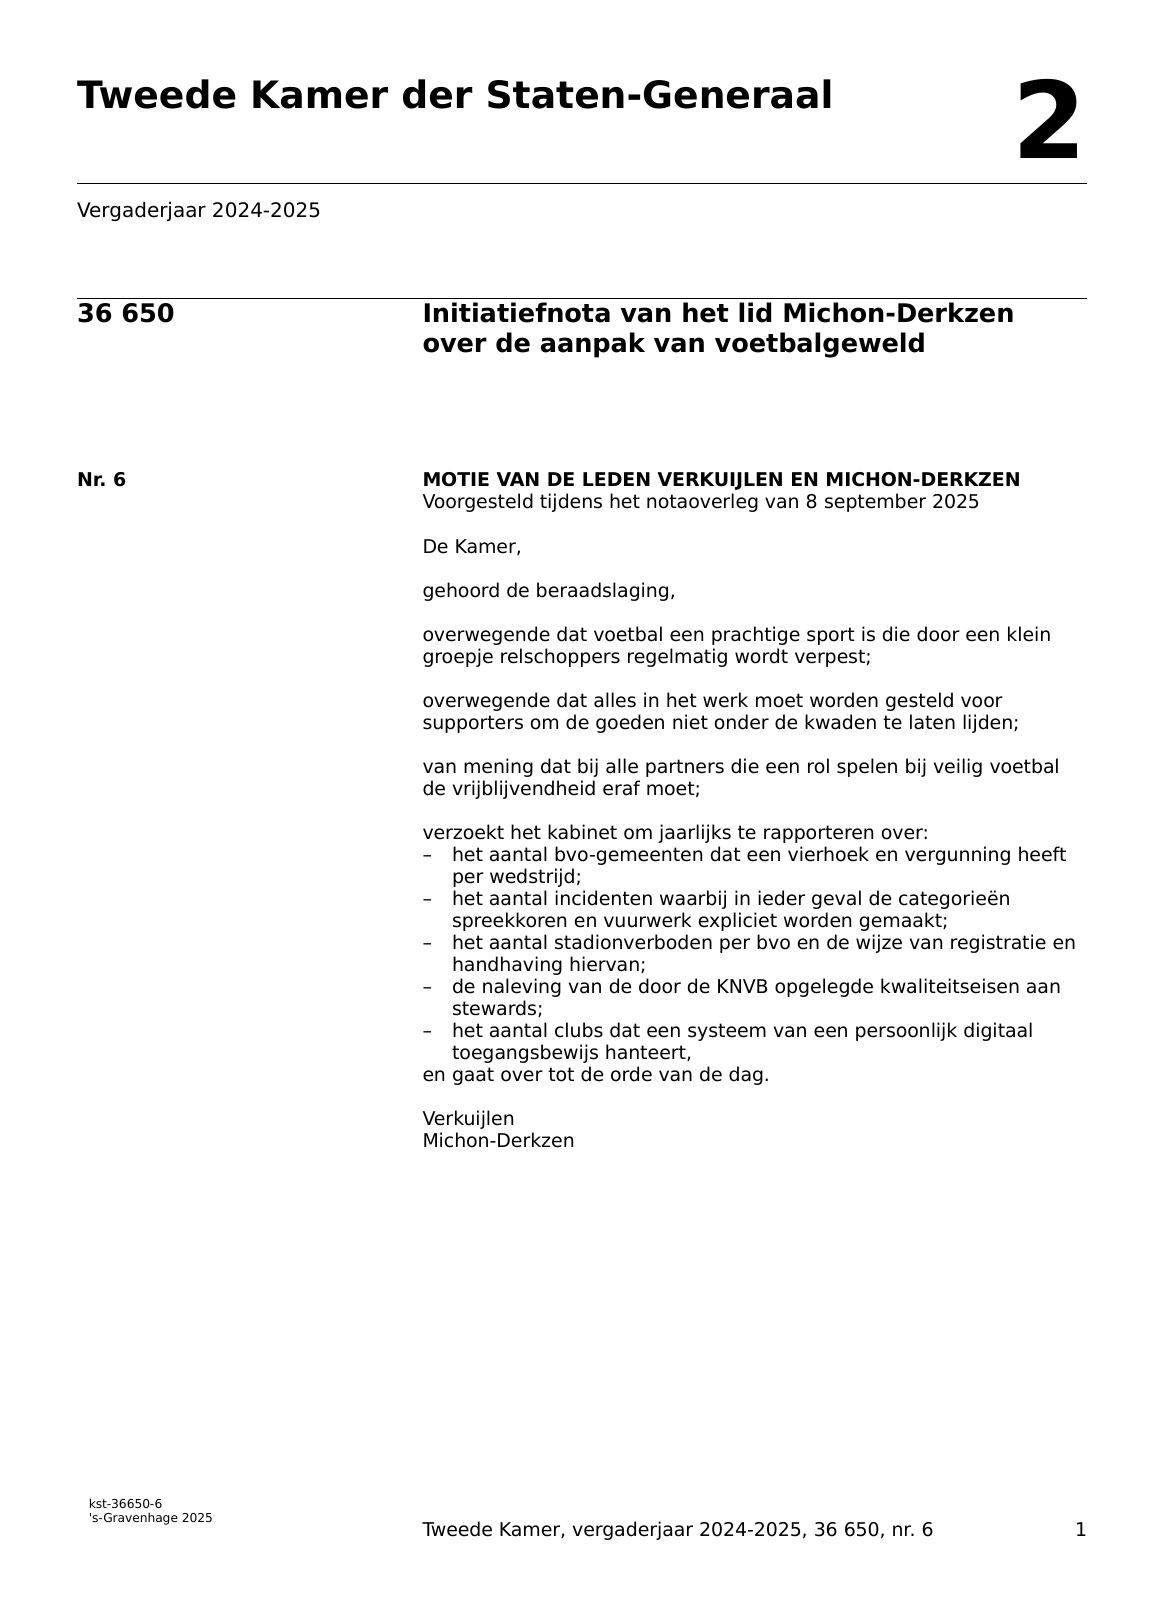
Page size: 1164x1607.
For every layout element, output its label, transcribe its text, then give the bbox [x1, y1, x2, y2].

text – het aantal bvo-gemeenten dat een vierhoek en vergunning heeft per wedstrijd; [422, 844, 1087, 888]
text overwegende dat alles in het werk moet worden gesteld voor supporters om de goeden niet onder de kwaden te laten lijden; [422, 690, 1087, 734]
text – het aantal incidenten waarbij in ieder geval de categorieën spreekkoren en vuurwerk expliciet worden gemaakt; [422, 888, 1087, 932]
text Voorgesteld tijdens het notaoverleg van 8 september 2025 [422, 491, 1087, 513]
table_cell Vergaderjaar 2024-2025 [77, 184, 1087, 298]
text Verkuijlen [422, 1108, 1087, 1130]
table_header 2 [886, 59, 1087, 183]
text – het aantal stadionverboden per bvo en de wijze van registratie en handhaving hiervan; [422, 932, 1087, 976]
text overwegende dat voetbal een prachtige sport is die door een klein groepje relschoppers regelmatig wordt verpest; [422, 624, 1087, 668]
text van mening dat bij alle partners die een rol spelen bij veilig voetbal de vrijblijvendheid eraf moet; [422, 756, 1087, 800]
text 's-Gravenhage 2025 [88, 1511, 323, 1525]
subtitle 36 650 Initiatiefnota van het lid Michon-Derkzen over de aanpak van voetbalgeweld [77, 299, 1087, 358]
table_header Tweede Kamer der Staten-Generaal [77, 59, 886, 183]
text Michon-Derkzen [422, 1130, 1087, 1152]
text gehoord de beraadslaging, [422, 580, 1087, 602]
text verzoekt het kabinet om jaarlijks te rapporteren over: [422, 822, 1087, 844]
text De Kamer, [422, 536, 1087, 557]
text kst-36650-6 [88, 1497, 323, 1511]
subtitle Nr. 6 MOTIE VAN DE LEDEN VERKUIJLEN EN MICHON-DERKZEN [77, 469, 1087, 491]
text – de naleving van de door de KNVB opgelegde kwaliteitseisen aan stewards; [422, 976, 1087, 1020]
text en gaat over tot de orde van de dag. [422, 1064, 1087, 1086]
text – het aantal clubs dat een systeem van een persoonlijk digitaal toegangsbewijs hanteert, [422, 1020, 1087, 1064]
